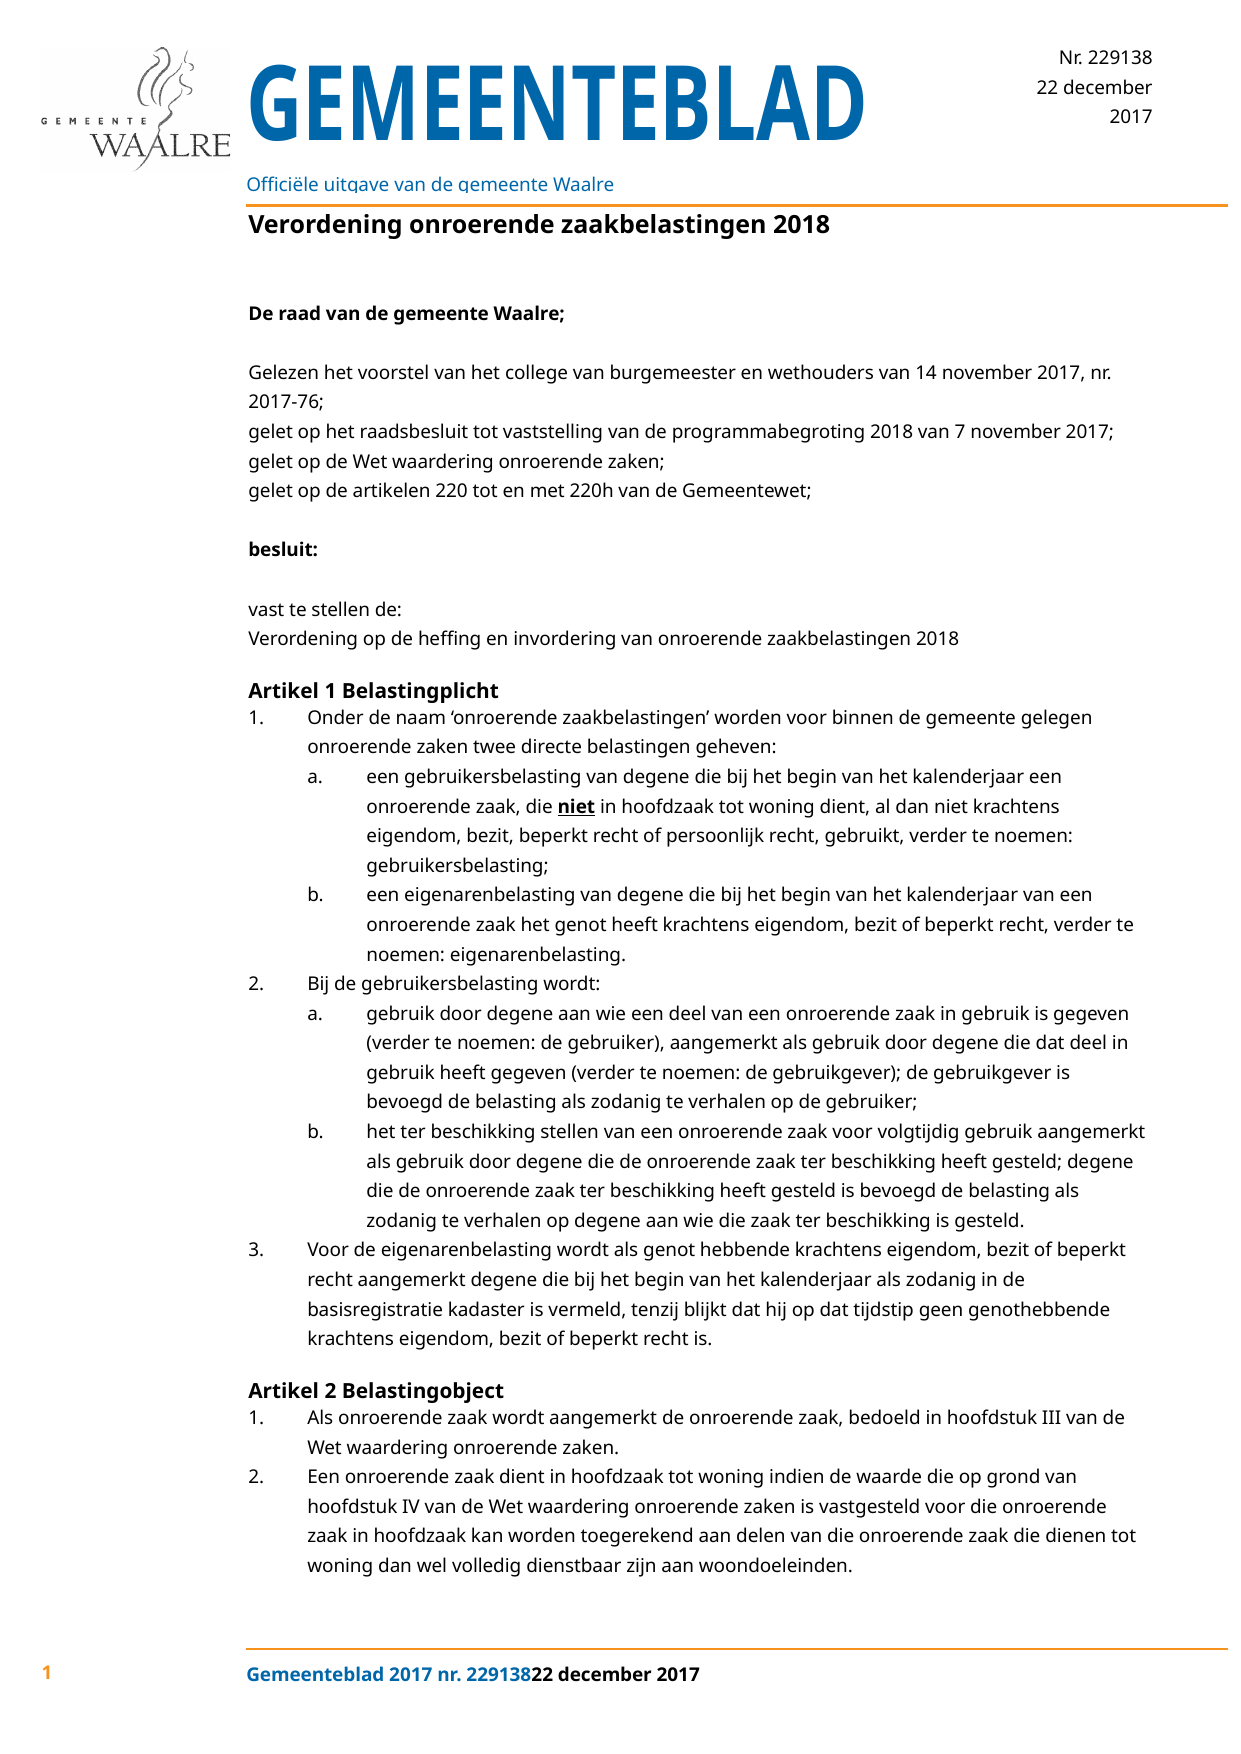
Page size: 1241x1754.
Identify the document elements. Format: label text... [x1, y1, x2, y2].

text gelet op de artikelen 220 tot en met 220h van de Gemeentewet; [248, 477, 1152, 503]
text vast te stellen de: [248, 596, 1152, 621]
text Verordening op de heffing en invordering van onroerende zaakbelastingen 2018 [248, 625, 1152, 651]
picture [41, 47, 231, 172]
list Als onroerende zaak wordt aangemerkt de onroerende zaak, bedoeld in hoofdstuk III van de Wet waardering onroerende zaken. [248, 1404, 1152, 1459]
text Artikel 1 Belastingplicht [248, 676, 1152, 704]
list een eigenarenbelasting van degene die bij het begin van het kalenderjaar van een onroerende zaak het genot heeft krachtens eigendom, bezit of beperkt recht, verder te noemen: eigenarenbelasting. [307, 882, 1152, 967]
list het ter beschikking stellen van een onroerende zaak voor volgtijdig gebruik aangemerkt als gebruik door degene die de onroerende zaak ter beschikking heeft gesteld; degene die de onroerende zaak ter beschikking heeft gesteld is bevoegd de belasting als zodanig te verhalen op degene aan wie die zaak ter beschikking is gesteld. [307, 1118, 1152, 1233]
text gelet op de Wet waardering onroerende zaken; [248, 448, 1152, 473]
text De raad van de gemeente Waalre; [248, 300, 1152, 326]
text Artikel 2 Belastingobject [248, 1376, 1152, 1404]
list Bij de gebruikersbelasting wordt: [248, 970, 1152, 996]
list Voor de eigenarenbelasting wordt als genot hebbende krachtens eigendom, bezit of beperkt recht aangemerkt degene die bij het begin van het kalenderjaar als zodanig in de basisregistratie kadaster is vermeld, tenzij blijkt dat hij op dat tijdstip geen genothebbende krachtens eigendom, bezit of beperkt recht is. [248, 1237, 1152, 1351]
list gebruik door degene aan wie een deel van een onroerende zaak in gebruik is gegeven (verder te noemen: de gebruiker), aangemerkt als gebruik door degene die dat deel in gebruik heeft gegeven (verder te noemen: de gebruikgever); de gebruikgever is bevoegd de belasting als zodanig te verhalen op de gebruiker; [307, 1000, 1152, 1114]
text Verordening onroerende zaakbelastingen 2018 [248, 207, 1152, 241]
text besluit: [248, 537, 1152, 562]
list een gebruikersbelasting van degene die bij het begin van het kalenderjaar een onroerende zaak, die niet in hoofdzaak tot woning dient, al dan niet krachtens eigendom, bezit, beperkt recht of persoonlijk recht, gebruikt, verder te noemen: gebruikersbelasting; [307, 763, 1152, 878]
text Gelezen het voorstel van het college van burgemeester en wethouders van 14 november 2017, nr. 2017-76; [248, 359, 1152, 414]
list Een onroerende zaak dient in hoofdzaak tot woning indien de waarde die op grond van hoofdstuk IV van de Wet waardering onroerende zaken is vastgesteld voor die onroerende zaak in hoofdzaak kan worden toegerekend aan delen van die onroerende zaak die dienen tot woning dan wel volledig dienstbaar zijn aan woondoeleinden. [248, 1463, 1152, 1578]
text gelet op het raadsbesluit tot vaststelling van de programmabegroting 2018 van 7 november 2017; [248, 418, 1152, 444]
list Onder de naam ‘onroerende zaakbelastingen’ worden voor binnen de gemeente gelegen onroerende zaken twee directe belastingen geheven: [248, 704, 1152, 759]
